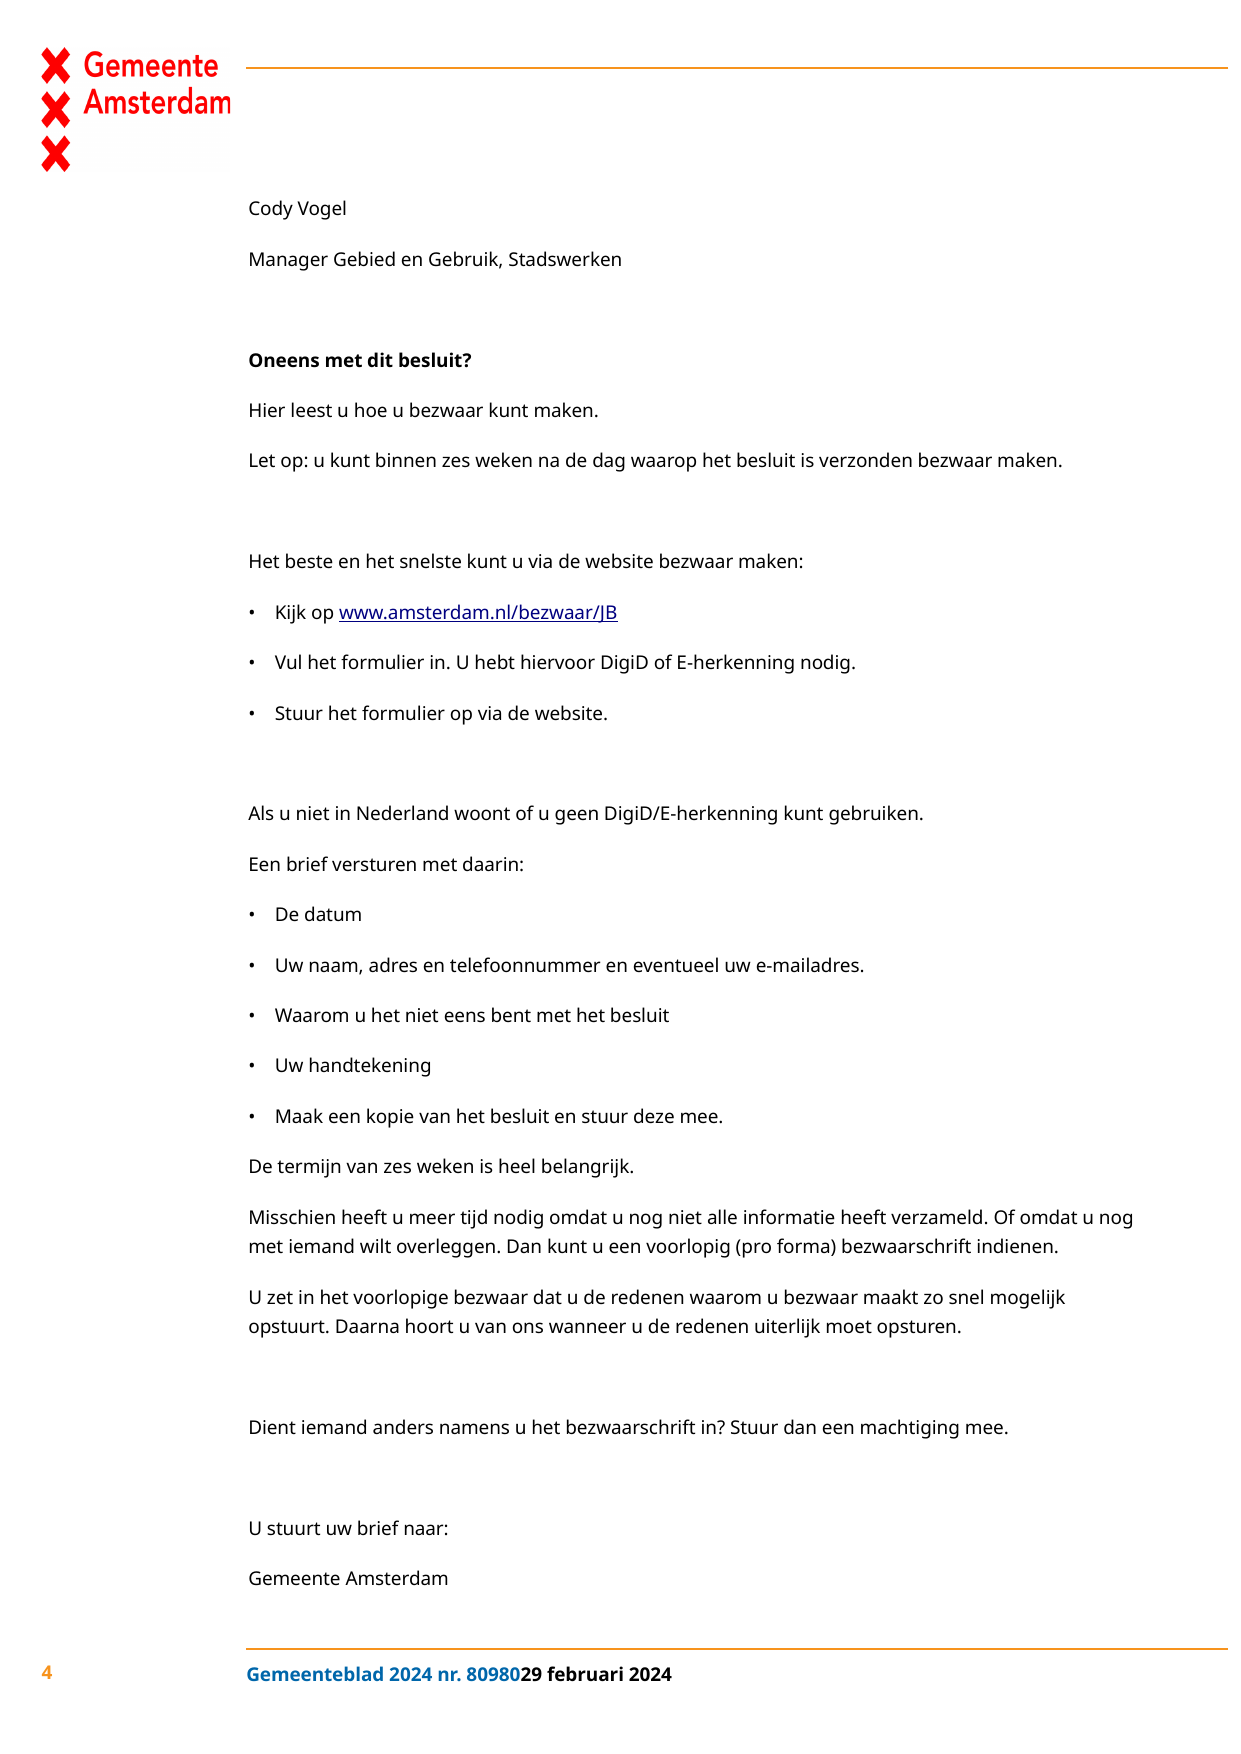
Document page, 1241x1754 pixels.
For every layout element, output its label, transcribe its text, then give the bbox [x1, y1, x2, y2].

text • Maak een kopie van het besluit en stuur deze mee. [248, 1103, 1152, 1129]
text Let op: u kunt binnen zes weken na de dag waarop het besluit is verzonden bezwaar maken. [248, 448, 1152, 473]
text Hier leest u hoe u bezwaar kunt maken. [248, 397, 1152, 423]
text U stuurt uw brief naar: [248, 1515, 1152, 1541]
text De termijn van zes weken is heel belangrijk. [248, 1153, 1152, 1179]
text Het beste en het snelste kunt u via de website bezwaar maken: [248, 548, 1152, 574]
text Gemeente Amsterdam [248, 1566, 1152, 1591]
text Manager Gebied en Gebruik, Stadswerken [248, 246, 1152, 272]
text • Waarom u het niet eens bent met het besluit [248, 1002, 1152, 1028]
text Dient iemand anders namens u het bezwaarschrift in? Stuur dan een machtiging mee. [248, 1414, 1152, 1440]
text • Kijk op www.amsterdam.nl/bezwaar/JB [248, 599, 1152, 625]
text • Stuur het formulier op via de website. [248, 700, 1152, 726]
text Cody Vogel [248, 196, 1152, 221]
text • Vul het formulier in. U hebt hiervoor DigiD of E-herkenning nodig. [248, 649, 1152, 675]
text • De datum [248, 901, 1152, 927]
text • Uw naam, adres en telefoonnummer en eventueel uw e-mailadres. [248, 952, 1152, 978]
text Een brief versturen met daarin: [248, 851, 1152, 877]
text Oneens met dit besluit? [248, 347, 1152, 373]
text U zet in het voorlopige bezwaar dat u de redenen waarom u bezwaar maakt zo snel mogelijk opstuurt. Daarna hoort u van ons wanneer u de redenen uiterlijk moet opsturen. [248, 1284, 1152, 1339]
text Als u niet in Nederland woont of u geen DigiD/E-herkenning kunt gebruiken. [248, 801, 1152, 826]
picture [41, 47, 231, 172]
text • Uw handtekening [248, 1053, 1152, 1078]
text Misschien heeft u meer tijd nodig omdat u nog niet alle informatie heeft verzameld. Of omdat u nog met iemand wilt overleggen. Dan kunt u een voorlopig (pro forma) bezwaarschrift indienen. [248, 1204, 1152, 1259]
